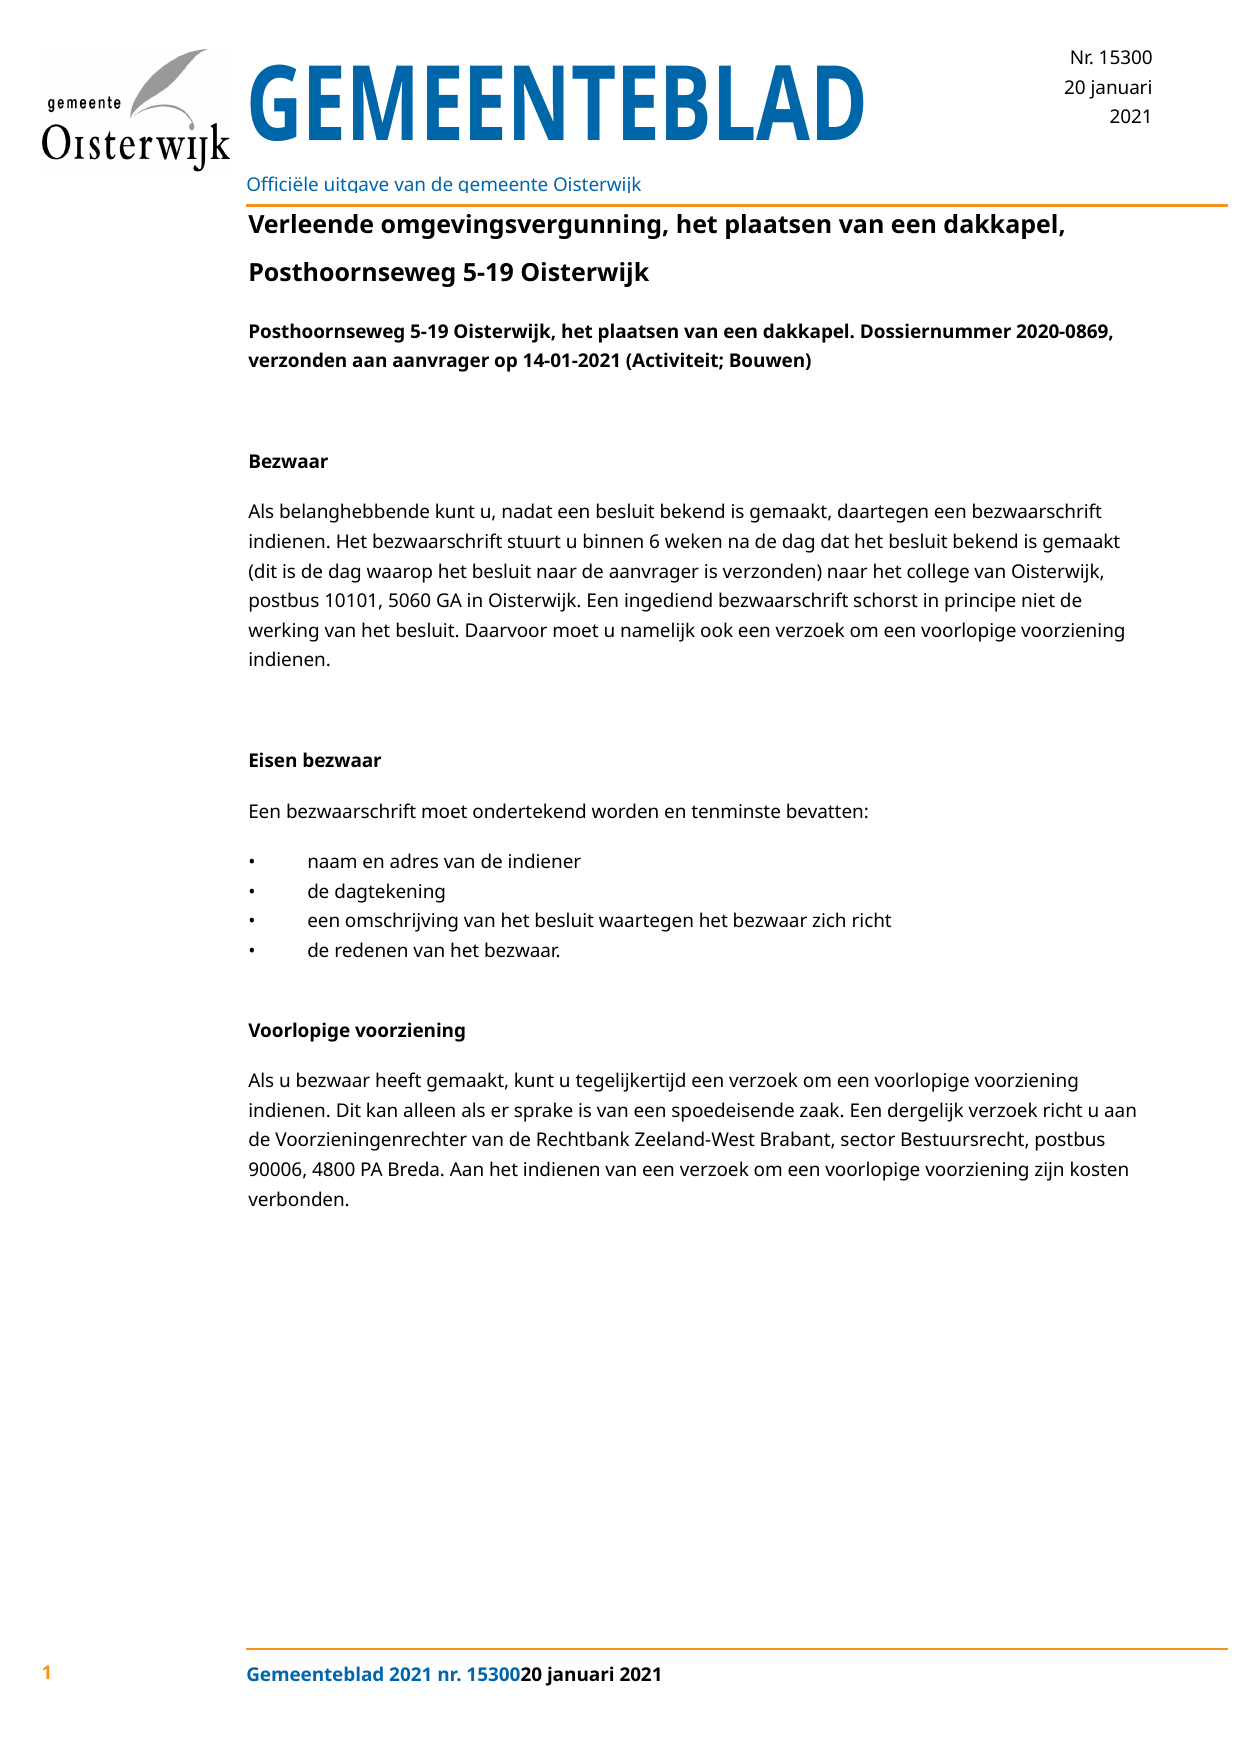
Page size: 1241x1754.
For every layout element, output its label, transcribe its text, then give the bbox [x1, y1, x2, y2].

picture [41, 47, 231, 172]
list naam en adres van de indiener [248, 848, 1152, 874]
text Voorlopige voorziening [248, 1017, 1152, 1043]
list de redenen van het bezwaar. [248, 937, 1152, 963]
list een omschrijving van het besluit waartegen het bezwaar zich richt [248, 907, 1152, 933]
text Een bezwaarschrift moet ondertekend worden en tenminste bevatten: [248, 798, 1152, 824]
list de dagtekening [248, 878, 1152, 904]
text Als u bezwaar heeft gemaakt, kunt u tegelijkertijd een verzoek om een voorlopige voorziening indienen. Dit kan alleen als er sprake is van een spoedeisende zaak. Een dergelijk verzoek richt u aan de Voorzieningenrechter van de Rechtbank Zeeland-West Brabant, sector Bestuursrecht, postbus 90006, 4800 PA Breda. Aan het indienen van een verzoek om een voorlopige voorziening zijn kosten verbonden. [248, 1067, 1152, 1212]
text Bezwaar [248, 448, 1152, 474]
text Eisen bezwaar [248, 747, 1152, 773]
text Verleende omgevingsvergunning, het plaatsen van een dakkapel, Posthoornseweg 5-19 Oisterwijk [248, 207, 1152, 288]
text Als belanghebbende kunt u, nadat een besluit bekend is gemaakt, daartegen een bezwaarschrift indienen. Het bezwaarschrift stuurt u binnen 6 weken na de dag dat het besluit bekend is gemaakt (dit is de dag waarop het besluit naar de aanvrager is verzonden) naar het college van Oisterwijk, postbus 10101, 5060 GA in Oisterwijk. Een ingediend bezwaarschrift schorst in principe niet de werking van het besluit. Daarvoor moet u namelijk ook een verzoek om een voorlopige voorziening indienen. [248, 499, 1152, 672]
text Posthoornseweg 5-19 Oisterwijk, het plaatsen van een dakkapel. Dossiernummer 2020-0869, verzonden aan aanvrager op 14-01-2021 (Activiteit; Bouwen) [248, 318, 1152, 373]
